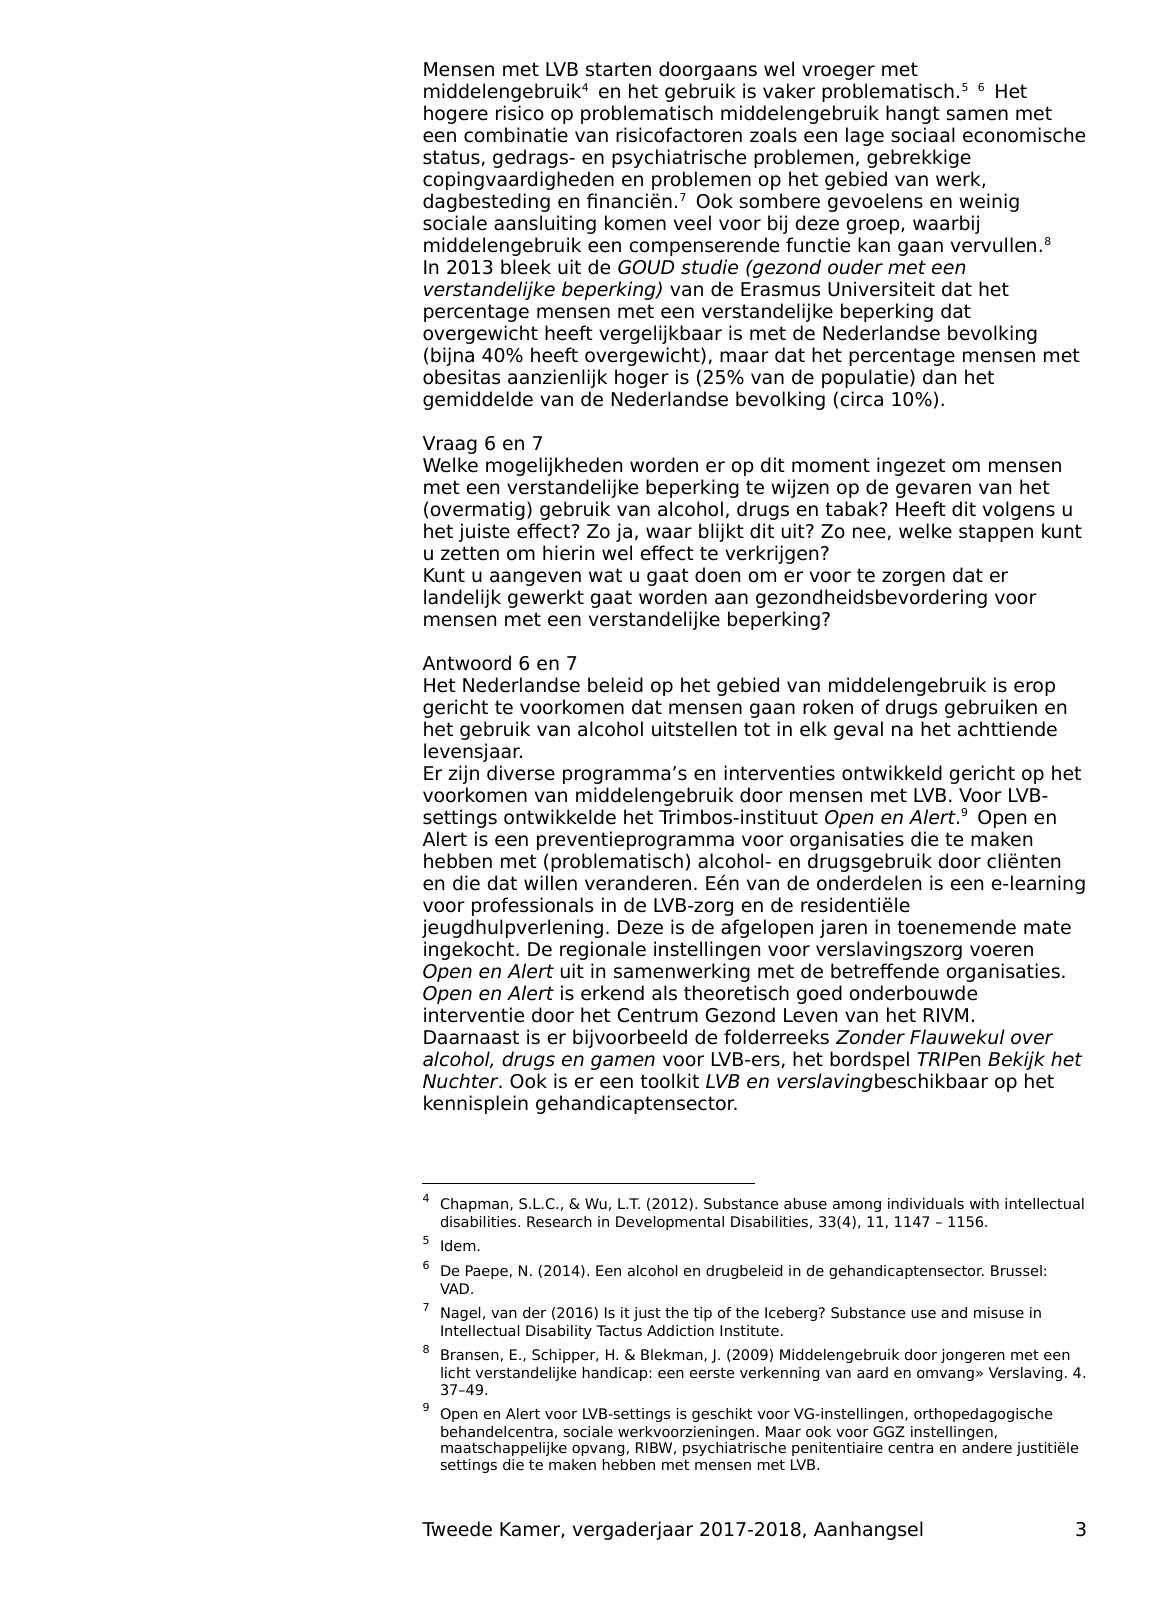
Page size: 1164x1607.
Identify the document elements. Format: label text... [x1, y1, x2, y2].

text Bransen, E., Schipper, H. & Blekman, J. (2009) Middelengebruik door jongeren met een licht verstandelijke handicap: een eerste verkenning van aard en omvang» Verslaving. 4. 37–49. [422, 1343, 1087, 1399]
text Er zijn diverse programma’s en interventies ontwikkeld gericht op het voorkomen van middelengebruik door mensen met LVB. Voor LVB-settings ontwikkelde het Trimbos-instituut Open en Alert. Open en Alert is een preventieprogramma voor organisaties die te maken hebben met (problematisch) alcohol- en drugsgebruik door cliënten en die dat willen veranderen. Eén van de onderdelen is een e-learning voor professionals in de LVB-zorg en de residentiële jeugdhulpverlening. Deze is de afgelopen jaren in toenemende mate ingekocht. De regionale instellingen voor verslavingszorg voeren Open en Alert uit in samenwerking met de betreffende organisaties. Open en Alert is erkend als theoretisch goed onderbouwde interventie door het Centrum Gezond Leven van het RIVM. [422, 763, 1087, 1027]
text Antwoord 6 en 7 [422, 653, 1087, 675]
text Open en Alert voor LVB-settings is geschikt voor VG-instellingen, orthopedagogische behandelcentra, sociale werkvoorzieningen. Maar ook voor GGZ instellingen, maatschappelijke opvang, RIBW, psychiatrische penitentiaire centra en andere justitiële settings die te maken hebben met mensen met LVB. [422, 1402, 1087, 1474]
text Welke mogelijkheden worden er op dit moment ingezet om mensen met een verstandelijke beperking te wijzen op de gevaren van het (overmatig) gebruik van alcohol, drugs en tabak? Heeft dit volgens u het juiste effect? Zo ja, waar blijkt dit uit? Zo nee, welke stappen kunt u zetten om hierin wel effect te verkrijgen? [422, 455, 1087, 565]
text Nagel, van der (2016) Is it just the tip of the Iceberg? Substance use and misuse in Intellectual Disability Tactus Addiction Institute. [422, 1301, 1087, 1340]
text Mensen met LVB starten doorgaans wel vroeger met middelengebruik en het gebruik is vaker problematisch. Het hogere risico op problematisch middelengebruik hangt samen met een combinatie van risicofactoren zoals een lage sociaal economische status, gedrags- en psychiatrische problemen, gebrekkige copingvaardigheden en problemen op het gebied van werk, dagbesteding en financiën. Ook sombere gevoelens en weinig sociale aansluiting komen veel voor bij deze groep, waarbij middelengebruik een compenserende functie kan gaan vervullen. [422, 59, 1087, 257]
text In 2013 bleek uit de GOUD studie (gezond ouder met een verstandelijke beperking) van de Erasmus Universiteit dat het percentage mensen met een verstandelijke beperking dat overgewicht heeft vergelijkbaar is met de Nederlandse bevolking (bijna 40% heeft overgewicht), maar dat het percentage mensen met obesitas aanzienlijk hoger is (25% van de populatie) dan het gemiddelde van de Nederlandse bevolking (circa 10%). [422, 257, 1087, 411]
text De Paepe, N. (2014). Een alcohol en drugbeleid in de gehandicaptensector. Brussel: VAD. [422, 1259, 1087, 1298]
text Chapman, S.L.C., & Wu, L.T. (2012). Substance abuse among individuals with intellectual disabilities. Research in Developmental Disabilities, 33(4), 11, 1147 – 1156. [422, 1192, 1087, 1231]
text Het Nederlandse beleid op het gebied van middelengebruik is erop gericht te voorkomen dat mensen gaan roken of drugs gebruiken en het gebruik van alcohol uitstellen tot in elk geval na het achttiende levensjaar. [422, 675, 1087, 763]
text Daarnaast is er bijvoorbeeld de folderreeks Zonder Flauwekul over alcohol, drugs en gamen voor LVB-ers, het bordspel TRIPen Bekijk het Nuchter. Ook is er een toolkit LVB en verslavingbeschikbaar op het kennisplein gehandicaptensector. [422, 1027, 1087, 1114]
text Vraag 6 en 7 [422, 433, 1087, 455]
text Kunt u aangeven wat u gaat doen om er voor te zorgen dat er landelijk gewerkt gaat worden aan gezondheidsbevordering voor mensen met een verstandelijke beperking? [422, 565, 1087, 631]
text Idem. [422, 1234, 1087, 1256]
